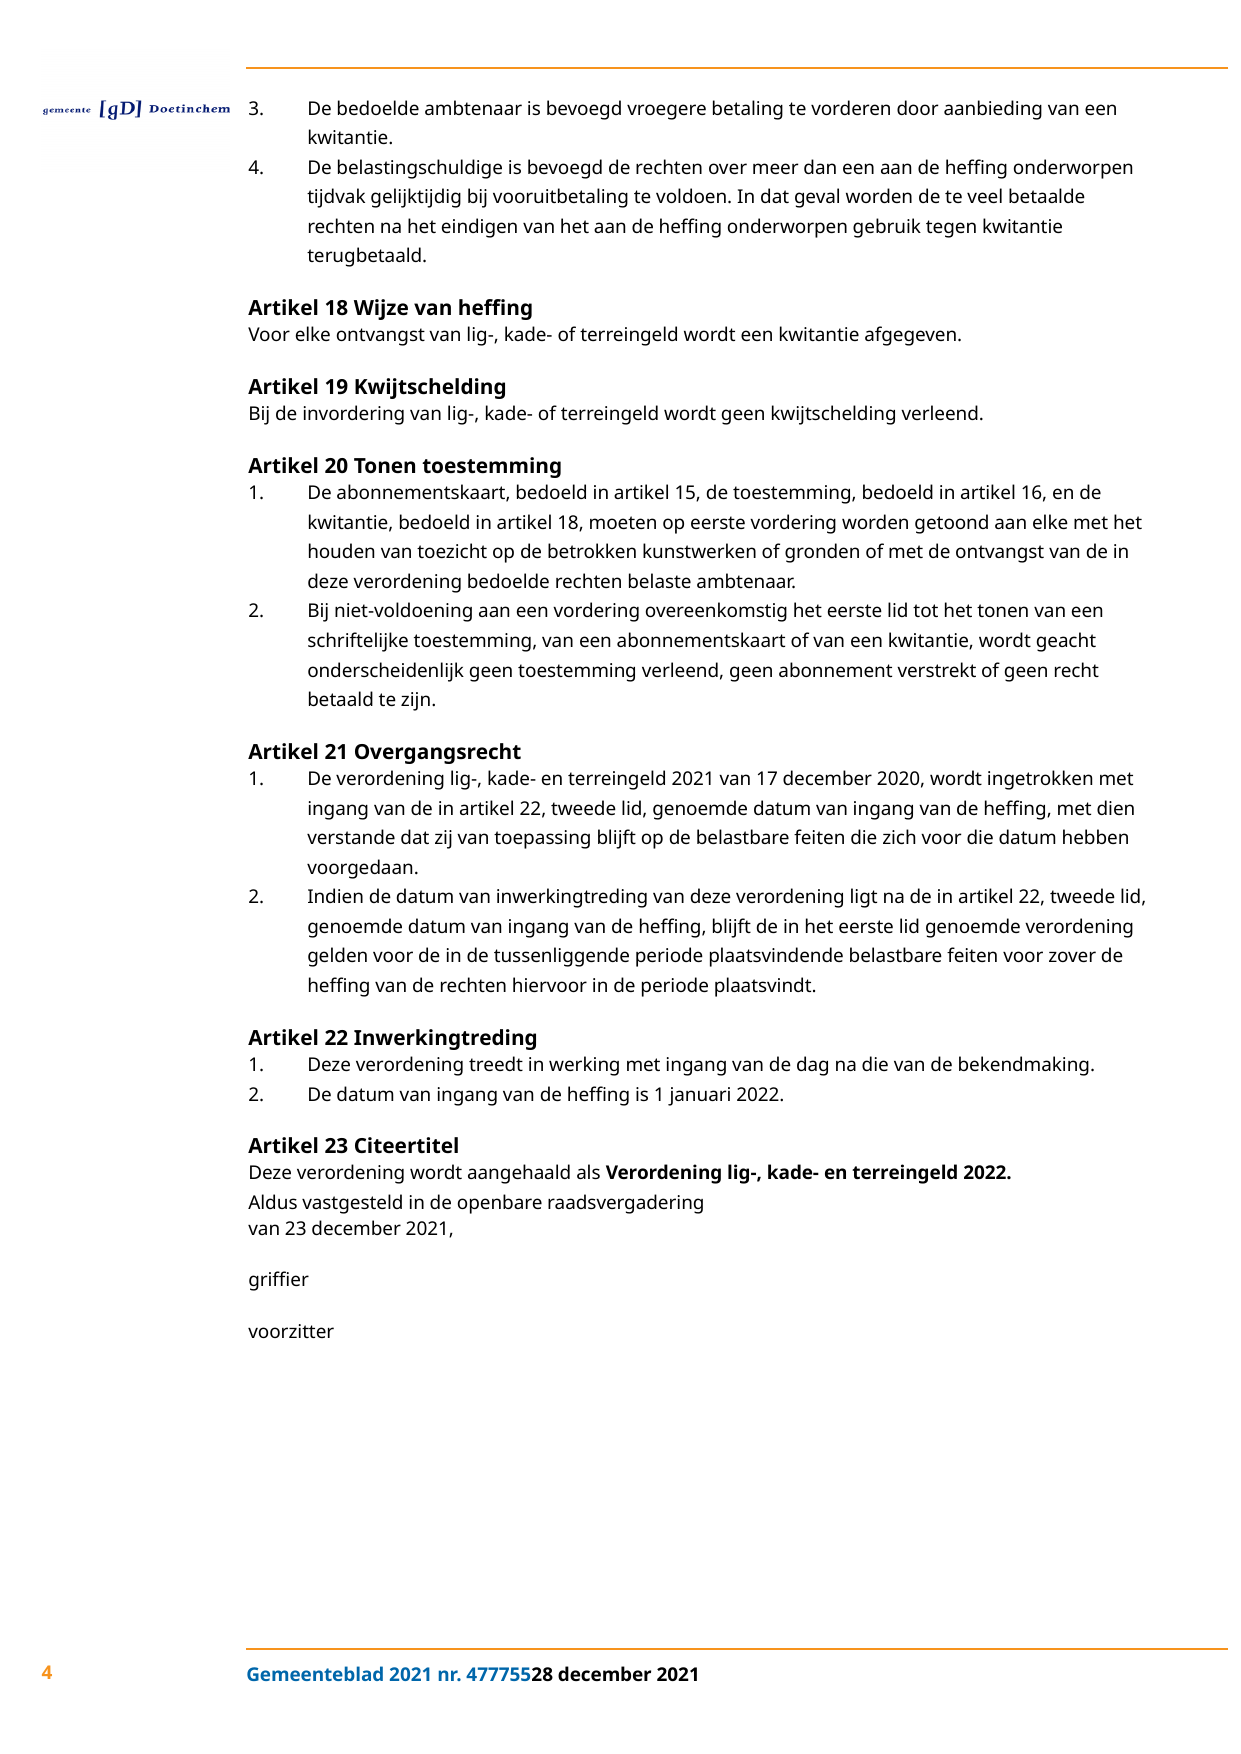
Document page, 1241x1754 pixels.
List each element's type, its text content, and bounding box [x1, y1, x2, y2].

list De abonnementskaart, bedoeld in artikel 15, de toestemming, bedoeld in artikel 16, en de kwitantie, bedoeld in artikel 18, moeten op eerste vordering worden getoond aan elke met het houden van toezicht op de betrokken kunstwerken of gronden of met de ontvangst van de in deze verordening bedoelde rechten belaste ambtenaar. [248, 479, 1152, 594]
list De belastingschuldige is bevoegd de rechten over meer dan een aan de heffing onderworpen tijdvak gelijktijdig bij vooruitbetaling te voldoen. In dat geval worden de te veel betaalde rechten na het eindigen van het aan de heffing onderworpen gebruik tegen kwitantie terugbetaald. [248, 154, 1152, 268]
text griffier [248, 1266, 1152, 1292]
text Artikel 19 Kwijtschelding [248, 372, 1152, 400]
text voorzitter [248, 1318, 1152, 1343]
list Indien de datum van inwerkingtreding van deze verordening ligt na de in artikel 22, tweede lid, genoemde datum van ingang van de heffing, blijft de in het eerste lid genoemde verordening gelden voor de in de tussenliggende periode plaatsvindende belastbare feiten voor zover de heffing van de rechten hiervoor in de periode plaatsvindt. [248, 883, 1152, 998]
text Artikel 20 Tonen toestemming [248, 451, 1152, 479]
list Bij niet-voldoening aan een vordering overeenkomstig het eerste lid tot het tonen van een schriftelijke toestemming, van een abonnementskaart of van een kwitantie, wordt geacht onderscheidenlijk geen toestemming verleend, geen abonnement verstrekt of geen recht betaald te zijn. [248, 598, 1152, 712]
text Artikel 18 Wijze van heffing [248, 293, 1152, 322]
text Bij de invordering van lig-, kade- of terreingeld wordt geen kwijtschelding verleend. [248, 400, 1152, 426]
list Deze verordening treedt in werking met ingang van de dag na die van de bekendmaking. [248, 1051, 1152, 1077]
picture [41, 47, 231, 172]
text Artikel 23 Citeertitel [248, 1131, 1152, 1159]
list De datum van ingang van de heffing is 1 januari 2022. [248, 1081, 1152, 1106]
text Voor elke ontvangst van lig-, kade- of terreingeld wordt een kwitantie afgegeven. [248, 322, 1152, 347]
list De bedoelde ambtenaar is bevoegd vroegere betaling te vorderen door aanbieding van een kwitantie. [248, 95, 1152, 150]
list De verordening lig-, kade- en terreingeld 2021 van 17 december 2020, wordt ingetrokken met ingang van de in artikel 22, tweede lid, genoemde datum van ingang van de heffing, met dien verstande dat zij van toepassing blijft op de belastbare feiten die zich voor die datum hebben voorgedaan. [248, 765, 1152, 880]
text Deze verordening wordt aangehaald als Verordening lig-, kade- en terreingeld 2022. [248, 1159, 1152, 1185]
text Artikel 21 Overgangsrecht [248, 737, 1152, 765]
text van 23 december 2021, [248, 1215, 1152, 1241]
text Artikel 22 Inwerkingtreding [248, 1023, 1152, 1051]
text Aldus vastgesteld in de openbare raadsvergadering [248, 1189, 1152, 1215]
